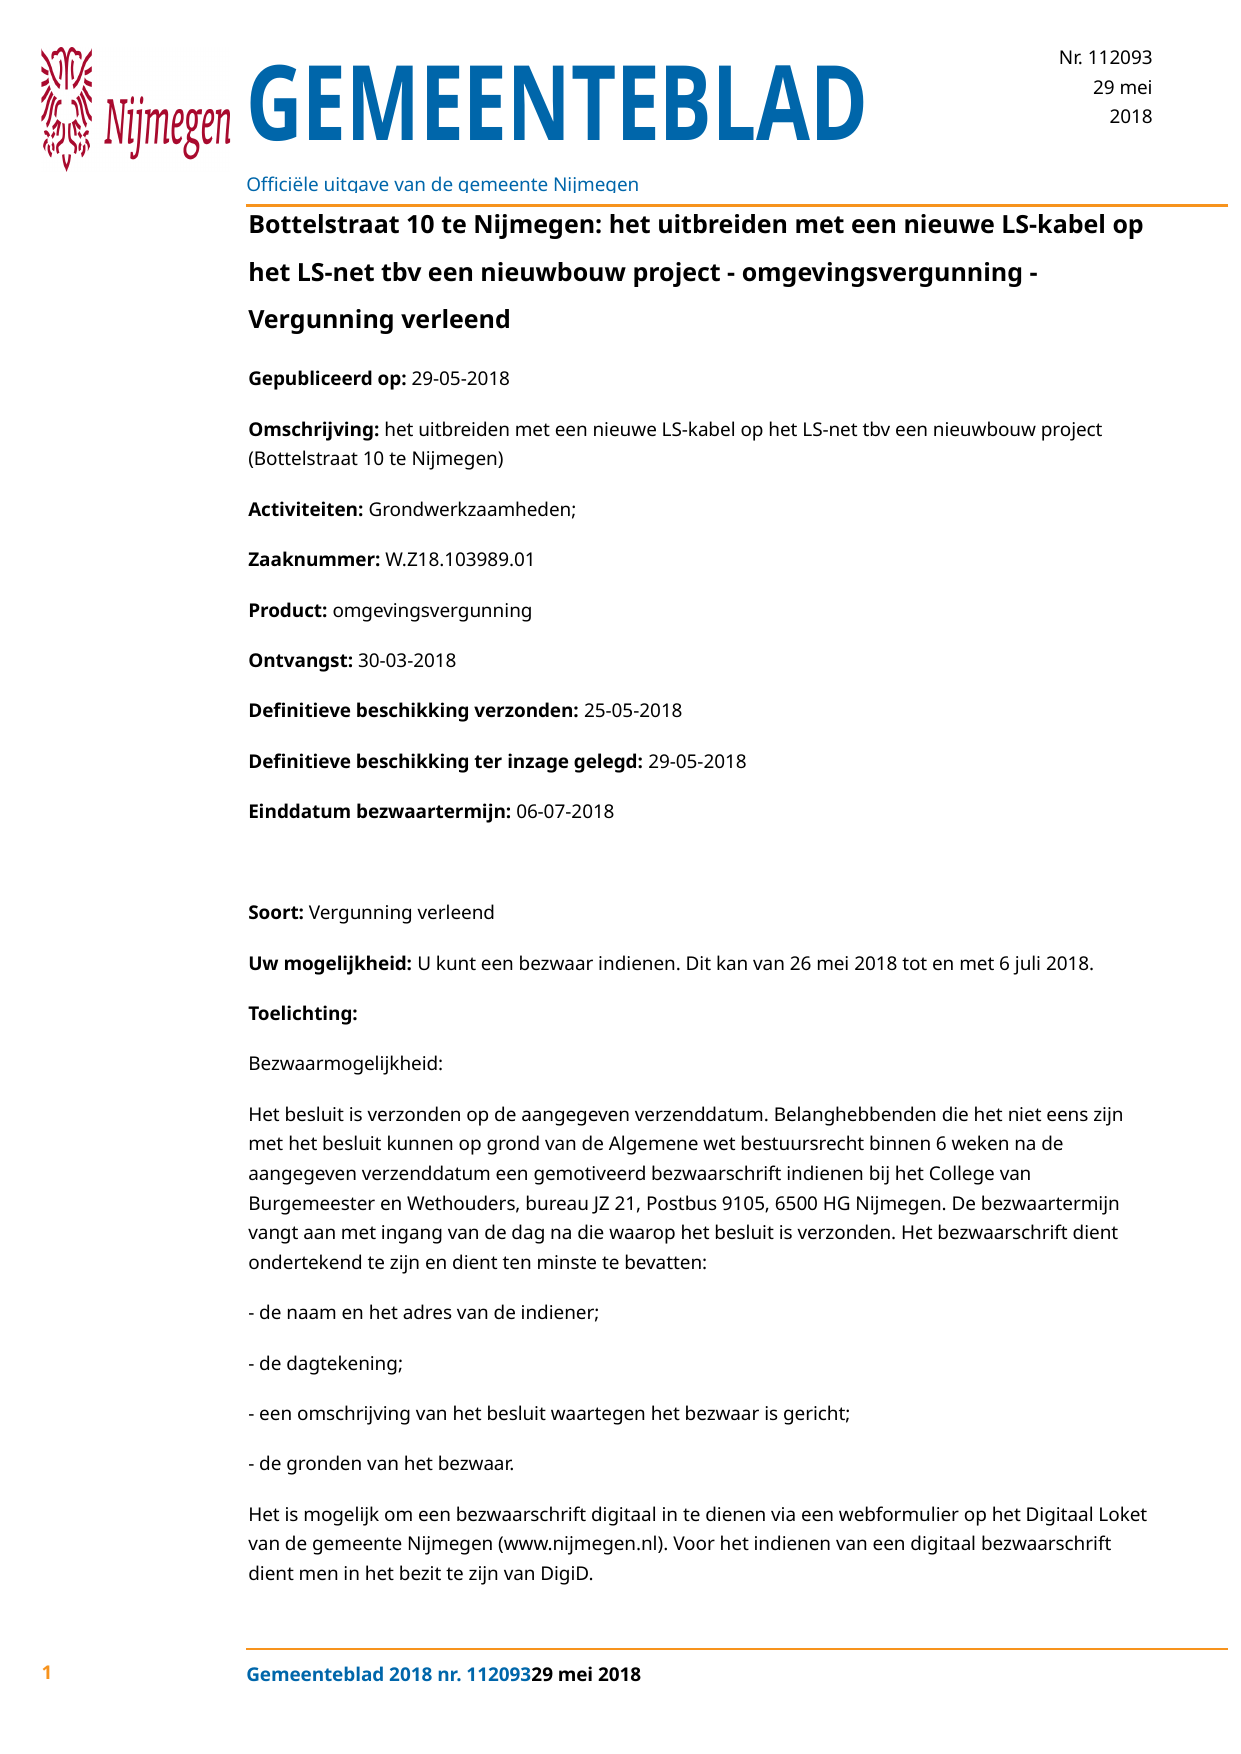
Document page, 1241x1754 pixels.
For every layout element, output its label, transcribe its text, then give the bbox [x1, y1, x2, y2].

text - de naam en het adres van de indiener; [248, 1299, 1152, 1325]
text Gepubliceerd op: 29-05-2018 [248, 366, 1152, 391]
text Ontvangst: 30-03-2018 [248, 647, 1152, 673]
picture [41, 47, 231, 172]
text Zaaknummer: W.Z18.103989.01 [248, 546, 1152, 572]
text - de dagtekening; [248, 1350, 1152, 1375]
text Soort: Vergunning verleend [248, 899, 1152, 925]
text - de gronden van het bezwaar. [248, 1451, 1152, 1476]
text Het is mogelijk om een bezwaarschrift digitaal in te dienen via een webformulier op het Digitaal Loket van de gemeente Nijmegen (www.nijmegen.nl). Voor het indienen van een digitaal bezwaarschrift dient men in het bezit te zijn van DigiD. [248, 1501, 1152, 1586]
text Definitieve beschikking ter inzage gelegd: 29-05-2018 [248, 748, 1152, 774]
text Definitieve beschikking verzonden: 25-05-2018 [248, 698, 1152, 723]
text Einddatum bezwaartermijn: 06-07-2018 [248, 798, 1152, 824]
text Omschrijving: het uitbreiden met een nieuwe LS-kabel op het LS-net tbv een nieuwbouw project (Bottelstraat 10 te Nijmegen) [248, 416, 1152, 471]
text Bottelstraat 10 te Nijmegen: het uitbreiden met een nieuwe LS-kabel op het LS-net tbv een nieuwbouw project - omgevingsvergunning - Vergunning verleend [248, 207, 1152, 336]
text Toelichting: [248, 1000, 1152, 1026]
text Bezwaarmogelijkheid: [248, 1051, 1152, 1076]
text - een omschrijving van het besluit waartegen het bezwaar is gericht; [248, 1400, 1152, 1426]
text Product: omgevingsvergunning [248, 597, 1152, 622]
text Activiteiten: Grondwerkzaamheden; [248, 496, 1152, 522]
text Uw mogelijkheid: U kunt een bezwaar indienen. Dit kan van 26 mei 2018 tot en met 6 juli 2018. [248, 950, 1152, 975]
text Het besluit is verzonden op de aangegeven verzenddatum. Belanghebbenden die het niet eens zijn met het besluit kunnen op grond van de Algemene wet bestuursrecht binnen 6 weken na de aangegeven verzenddatum een gemotiveerd bezwaarschrift indienen bij het College van Burgemeester en Wethouders, bureau JZ 21, Postbus 9105, 6500 HG Nijmegen. De bezwaartermijn vangt aan met ingang van de dag na die waarop het besluit is verzonden. Het bezwaarschrift dient ondertekend te zijn en dient ten minste te bevatten: [248, 1101, 1152, 1274]
